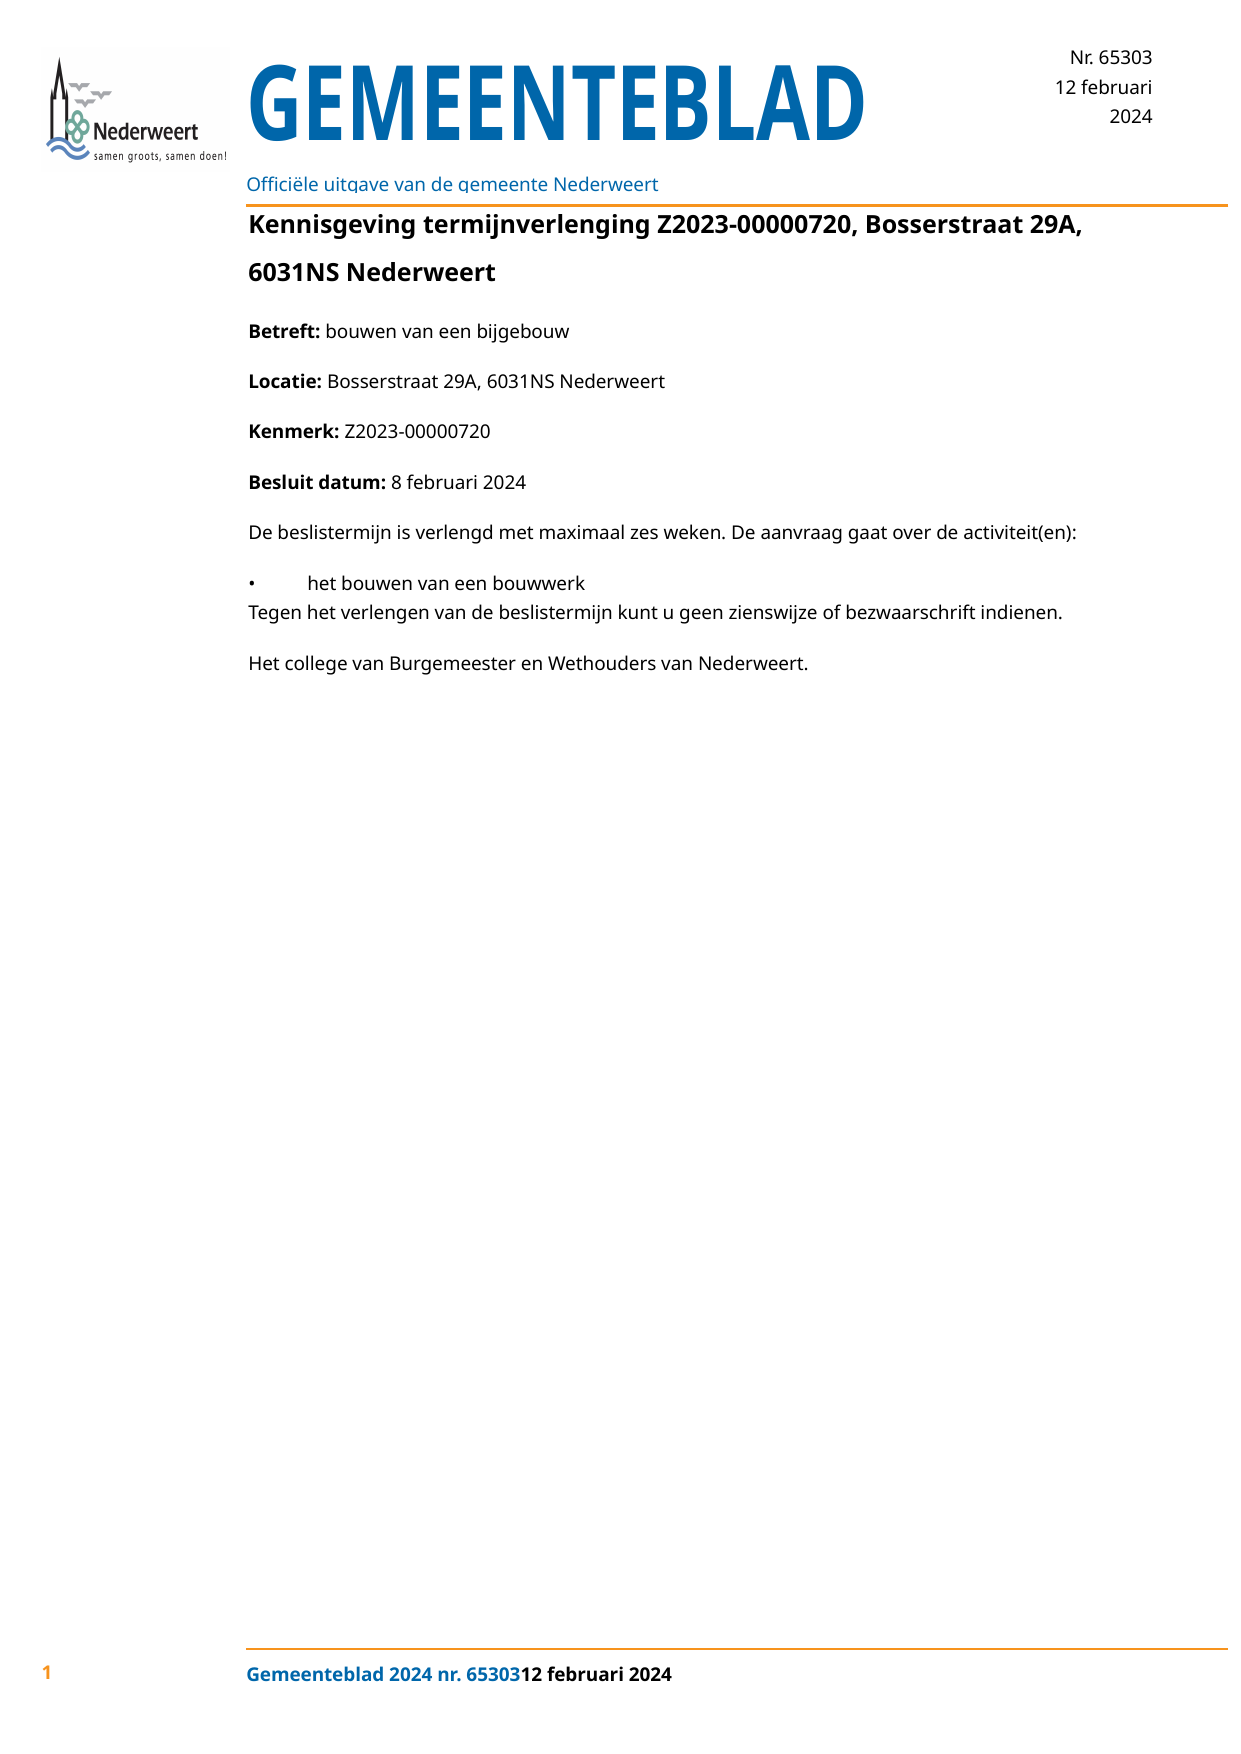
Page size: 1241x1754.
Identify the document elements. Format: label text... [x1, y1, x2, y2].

text Tegen het verlengen van de beslistermijn kunt u geen zienswijze of bezwaarschrift indienen. [248, 599, 1152, 625]
text Betreft: bouwen van een bijgebouw [248, 318, 1152, 344]
text De beslistermijn is verlengd met maximaal zes weken. De aanvraag gaat over de activiteit(en): [248, 519, 1152, 545]
list het bouwen van een bouwwerk [248, 570, 1152, 596]
text Besluit datum: 8 februari 2024 [248, 469, 1152, 495]
text Het college van Burgemeester en Wethouders van Nederweert. [248, 650, 1152, 676]
text Kenmerk: Z2023-00000720 [248, 419, 1152, 444]
text Kennisgeving termijnverlenging Z2023-00000720, Bosserstraat 29A, 6031NS Nederweert [248, 207, 1152, 288]
picture [41, 47, 231, 172]
text Locatie: Bosserstraat 29A, 6031NS Nederweert [248, 368, 1152, 394]
